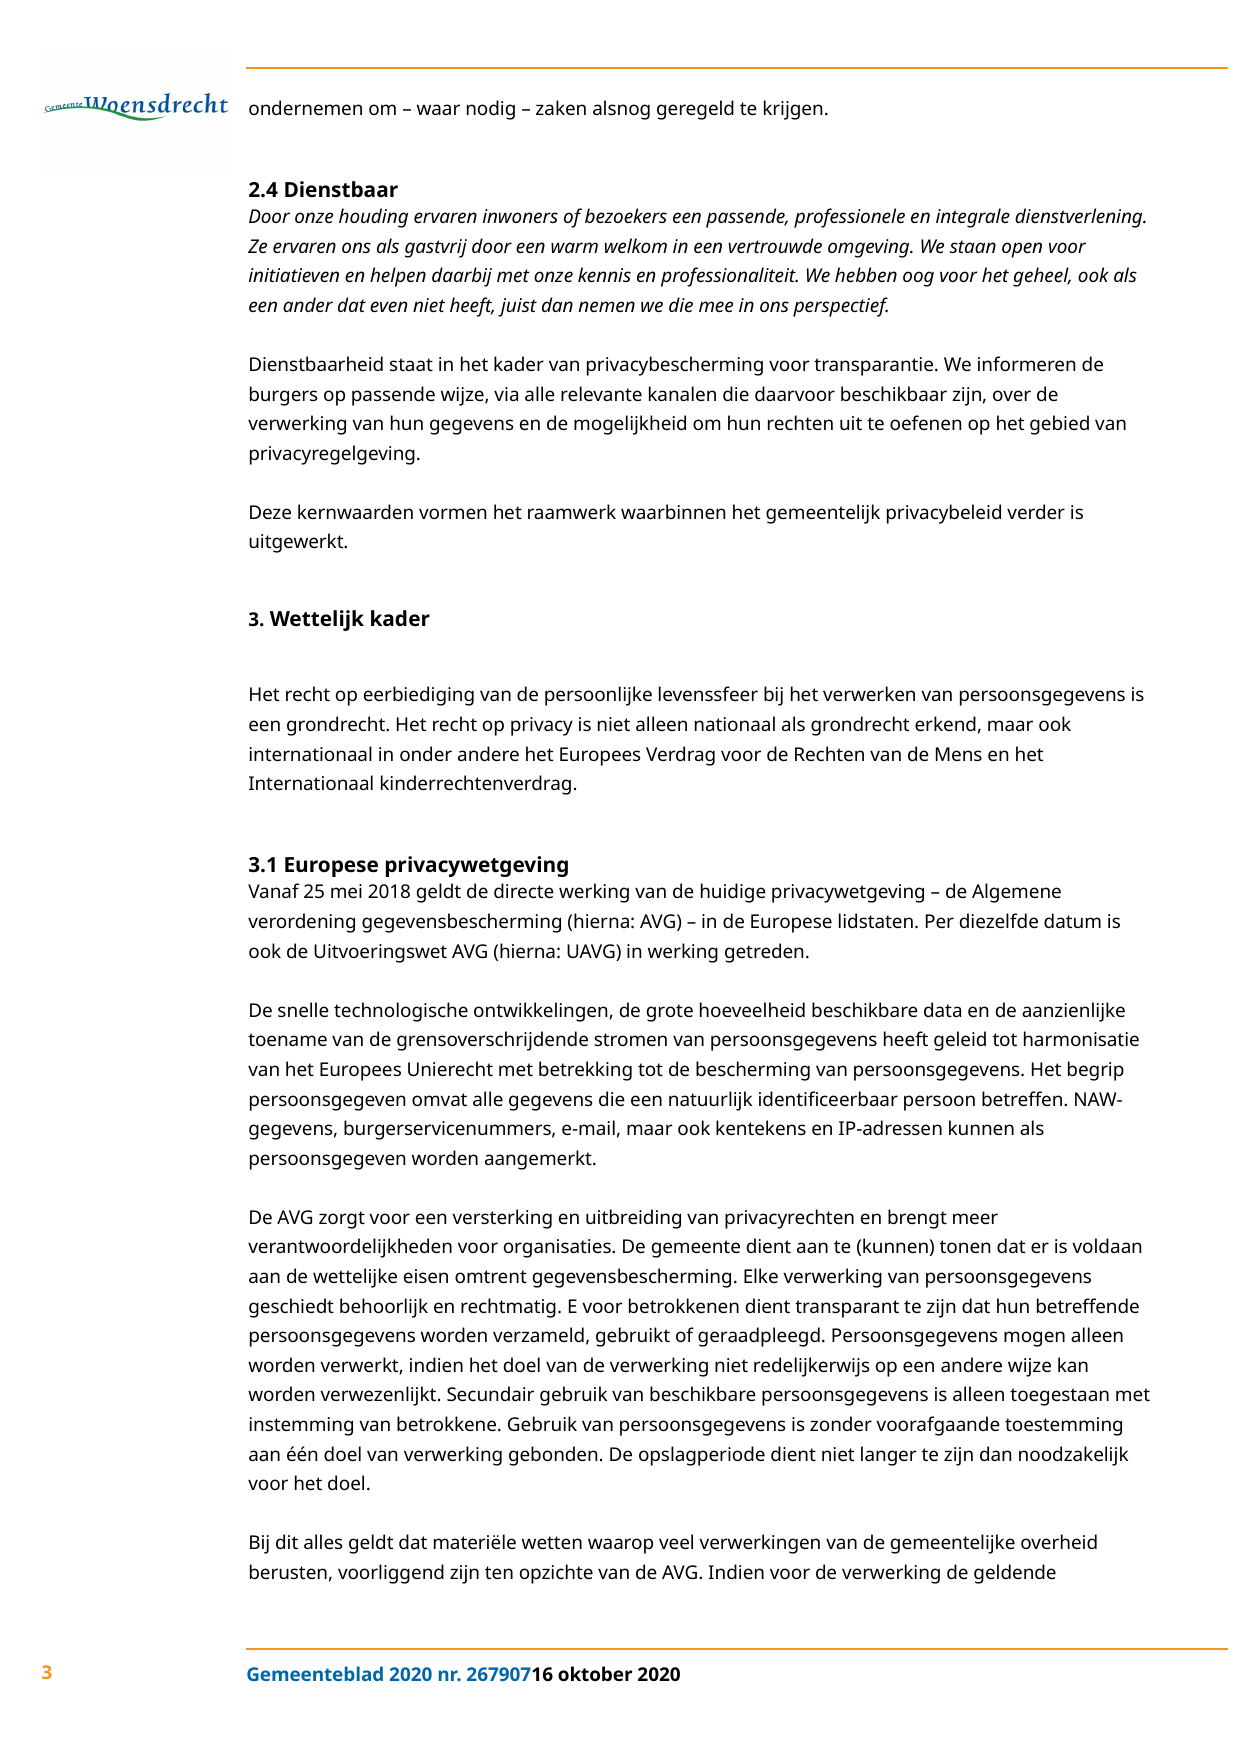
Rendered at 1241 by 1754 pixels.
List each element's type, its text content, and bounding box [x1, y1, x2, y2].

picture [41, 47, 231, 172]
text Bij dit alles geldt dat materiële wetten waarop veel verwerkingen van de gemeentelijke overheid berusten, voorliggend zijn ten opzichte van de AVG. Indien voor de verwerking de geldende [248, 1529, 1152, 1585]
text Vanaf 25 mei 2018 geldt de directe werking van de huidige privacywetgeving – de Algemene verordening gegevensbescherming (hierna: AVG) – in de Europese lidstaten. Per diezelfde datum is ook de Uitvoeringswet AVG (hierna: UAVG) in werking getreden. [248, 879, 1152, 964]
text 3.1 Europese privacywetgeving [248, 850, 1152, 879]
text 3. Wettelijk kader [248, 604, 1152, 632]
text Dienstbaarheid staat in het kader van privacybescherming voor transparantie. We informeren de burgers op passende wijze, via alle relevante kanalen die daarvoor beschikbaar zijn, over de verwerking van hun gegevens en de mogelijkheid om hun rechten uit te oefenen op het gebied van privacyregelgeving. [248, 351, 1152, 466]
text De AVG zorgt voor een versterking en uitbreiding van privacyrechten en brengt meer verantwoordelijkheden voor organisaties. De gemeente dient aan te (kunnen) tonen dat er is voldaan aan de wettelijke eisen omtrent gegevensbescherming. Elke verwerking van persoonsgegevens geschiedt behoorlijk en rechtmatig. E voor betrokkenen dient transparant te zijn dat hun betreffende persoonsgegevens worden verzameld, gebruikt of geraadpleegd. Persoonsgegevens mogen alleen worden verwerkt, indien het doel van de verwerking niet redelijkerwijs op een andere wijze kan worden verwezenlijkt. Secundair gebruik van beschikbare persoonsgegevens is alleen toegestaan met instemming van betrokkene. Gebruik van persoonsgegevens is zonder voorafgaande toestemming aan één doel van verwerking gebonden. De opslagperiode dient niet langer te zijn dan noodzakelijk voor het doel. [248, 1204, 1152, 1496]
text Het recht op eerbiediging van de persoonlijke levenssfeer bij het verwerken van persoonsgegevens is een grondrecht. Het recht op privacy is niet alleen nationaal als grondrecht erkend, maar ook internationaal in onder andere het Europees Verdrag voor de Rechten van de Mens en het Internationaal kinderrechtenverdrag. [248, 682, 1152, 796]
text ondernemen om – waar nodig – zaken alsnog geregeld te krijgen. [248, 95, 1152, 121]
text De snelle technologische ontwikkelingen, de grote hoeveelheid beschikbare data en de aanzienlijke toename van de grensoverschrijdende stromen van persoonsgegevens heeft geleid tot harmonisatie van het Europees Unierecht met betrekking tot de bescherming van persoonsgegevens. Het begrip persoonsgegeven omvat alle gegevens die een natuurlijk identificeerbaar persoon betreffen. NAW-gegevens, burgerservicenummers, e-mail, maar ook kentekens en IP-adressen kunnen als persoonsgegeven worden aangemerkt. [248, 997, 1152, 1171]
text 2.4 Dienstbaar [248, 175, 1152, 203]
text Door onze houding ervaren inwoners of bezoekers een passende, professionele en integrale dienstverlening. Ze ervaren ons als gastvrij door een warm welkom in een vertrouwde omgeving. We staan open voor initiatieven en helpen daarbij met onze kennis en professionaliteit. We hebben oog voor het geheel, ook als een ander dat even niet heeft, juist dan nemen we die mee in ons perspectief. [248, 203, 1152, 318]
text Deze kernwaarden vormen het raamwerk waarbinnen het gemeentelijk privacybeleid verder is uitgewerkt. [248, 499, 1152, 554]
